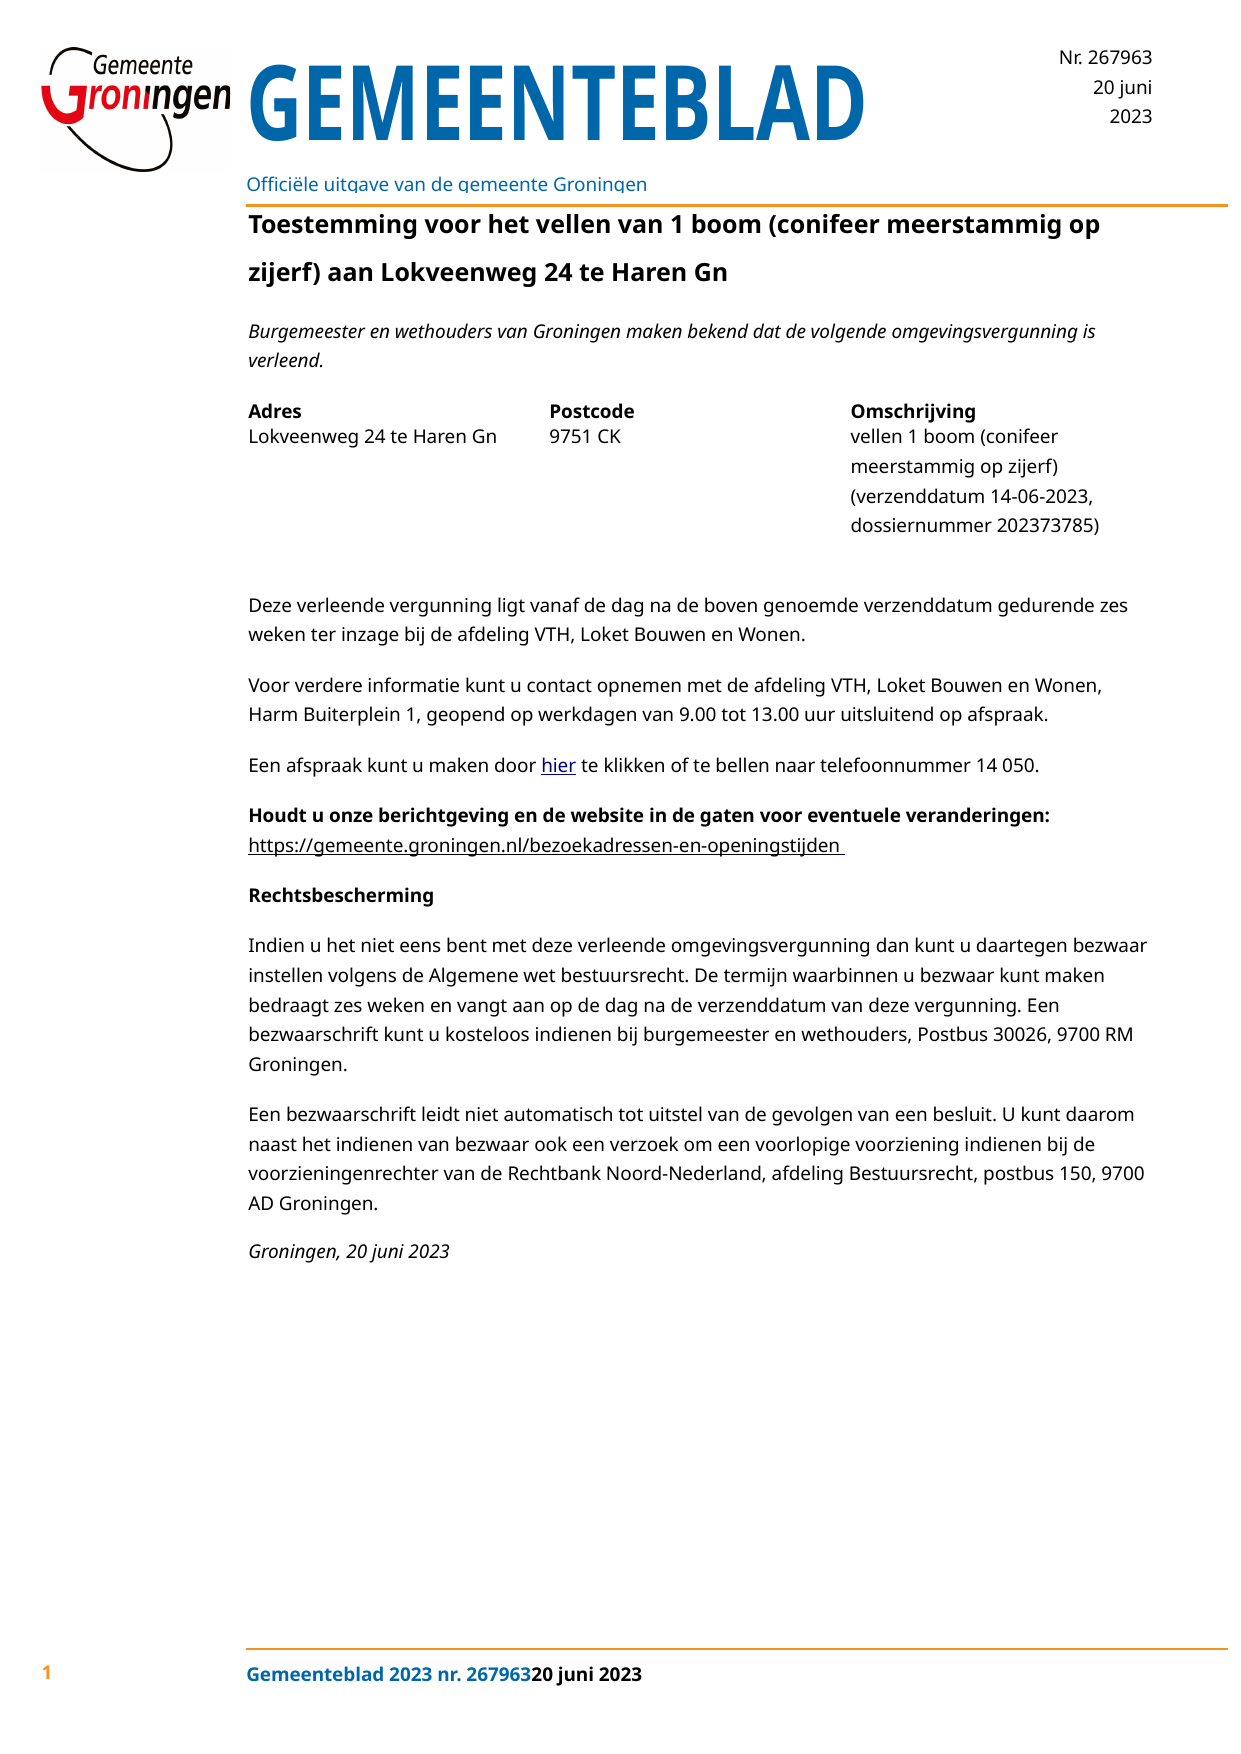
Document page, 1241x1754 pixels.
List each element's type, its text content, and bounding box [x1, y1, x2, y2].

table_header Postcode [549, 398, 850, 424]
text Indien u het niet eens bent met deze verleende omgevingsvergunning dan kunt u daartegen bezwaar instellen volgens de Algemene wet bestuursrecht. De termijn waarbinnen u bezwaar kunt maken bedraagt zes weken en vangt aan op de dag na de verzenddatum van deze vergunning. Een bezwaarschrift kunt u kosteloos indienen bij burgemeester en wethouders, Postbus 30026, 9700 RM Groningen. [248, 933, 1152, 1077]
text Groningen, 20 juni 2023 [248, 1238, 1152, 1264]
text Deze verleende vergunning ligt vanaf de dag na de boven genoemde verzenddatum gedurende zes weken ter inzage bij de afdeling VTH, Loket Bouwen en Wonen. [248, 592, 1152, 647]
table_cell 9751 CK [549, 424, 850, 538]
text Een bezwaarschrift leidt niet automatisch tot uitstel van de gevolgen van een besluit. U kunt daarom naast het indienen van bezwaar ook een verzoek om een voorlopige voorziening indienen bij de voorzieningenrechter van de Rechtbank Noord-Nederland, afdeling Bestuursrecht, postbus 150, 9700 AD Groningen. [248, 1101, 1152, 1216]
text Voor verdere informatie kunt u contact opnemen met de afdeling VTH, Loket Bouwen en Wonen, Harm Buiterplein 1, geopend op werkdagen van 9.00 tot 13.00 uur uitsluitend op afspraak. [248, 672, 1152, 727]
table_header Adres [248, 398, 549, 424]
table_header Omschrijving [850, 398, 1152, 424]
table_cell Lokveenweg 24 te Haren Gn [248, 424, 549, 538]
text Toestemming voor het vellen van 1 boom (conifeer meerstammig op zijerf) aan Lokveenweg 24 te Haren Gn [248, 207, 1152, 288]
text Burgemeester en wethouders van Groningen maken bekend dat de volgende omgevingsvergunning is verleend. [248, 318, 1152, 373]
text Rechtsbescherming [248, 882, 1152, 908]
picture [41, 47, 231, 172]
table_cell vellen 1 boom (conifeer meerstammig op zijerf) (verzenddatum 14-06-2023, dossiernummer 202373785) [850, 424, 1152, 538]
text Een afspraak kunt u maken door hier te klikken of te bellen naar telefoonnummer 14 050. [248, 752, 1152, 778]
text Houdt u onze berichtgeving en de website in de gaten voor eventuele veranderingen: https://gemeente.groningen.nl/bezoekadressen-en-openingstijden [248, 802, 1152, 858]
